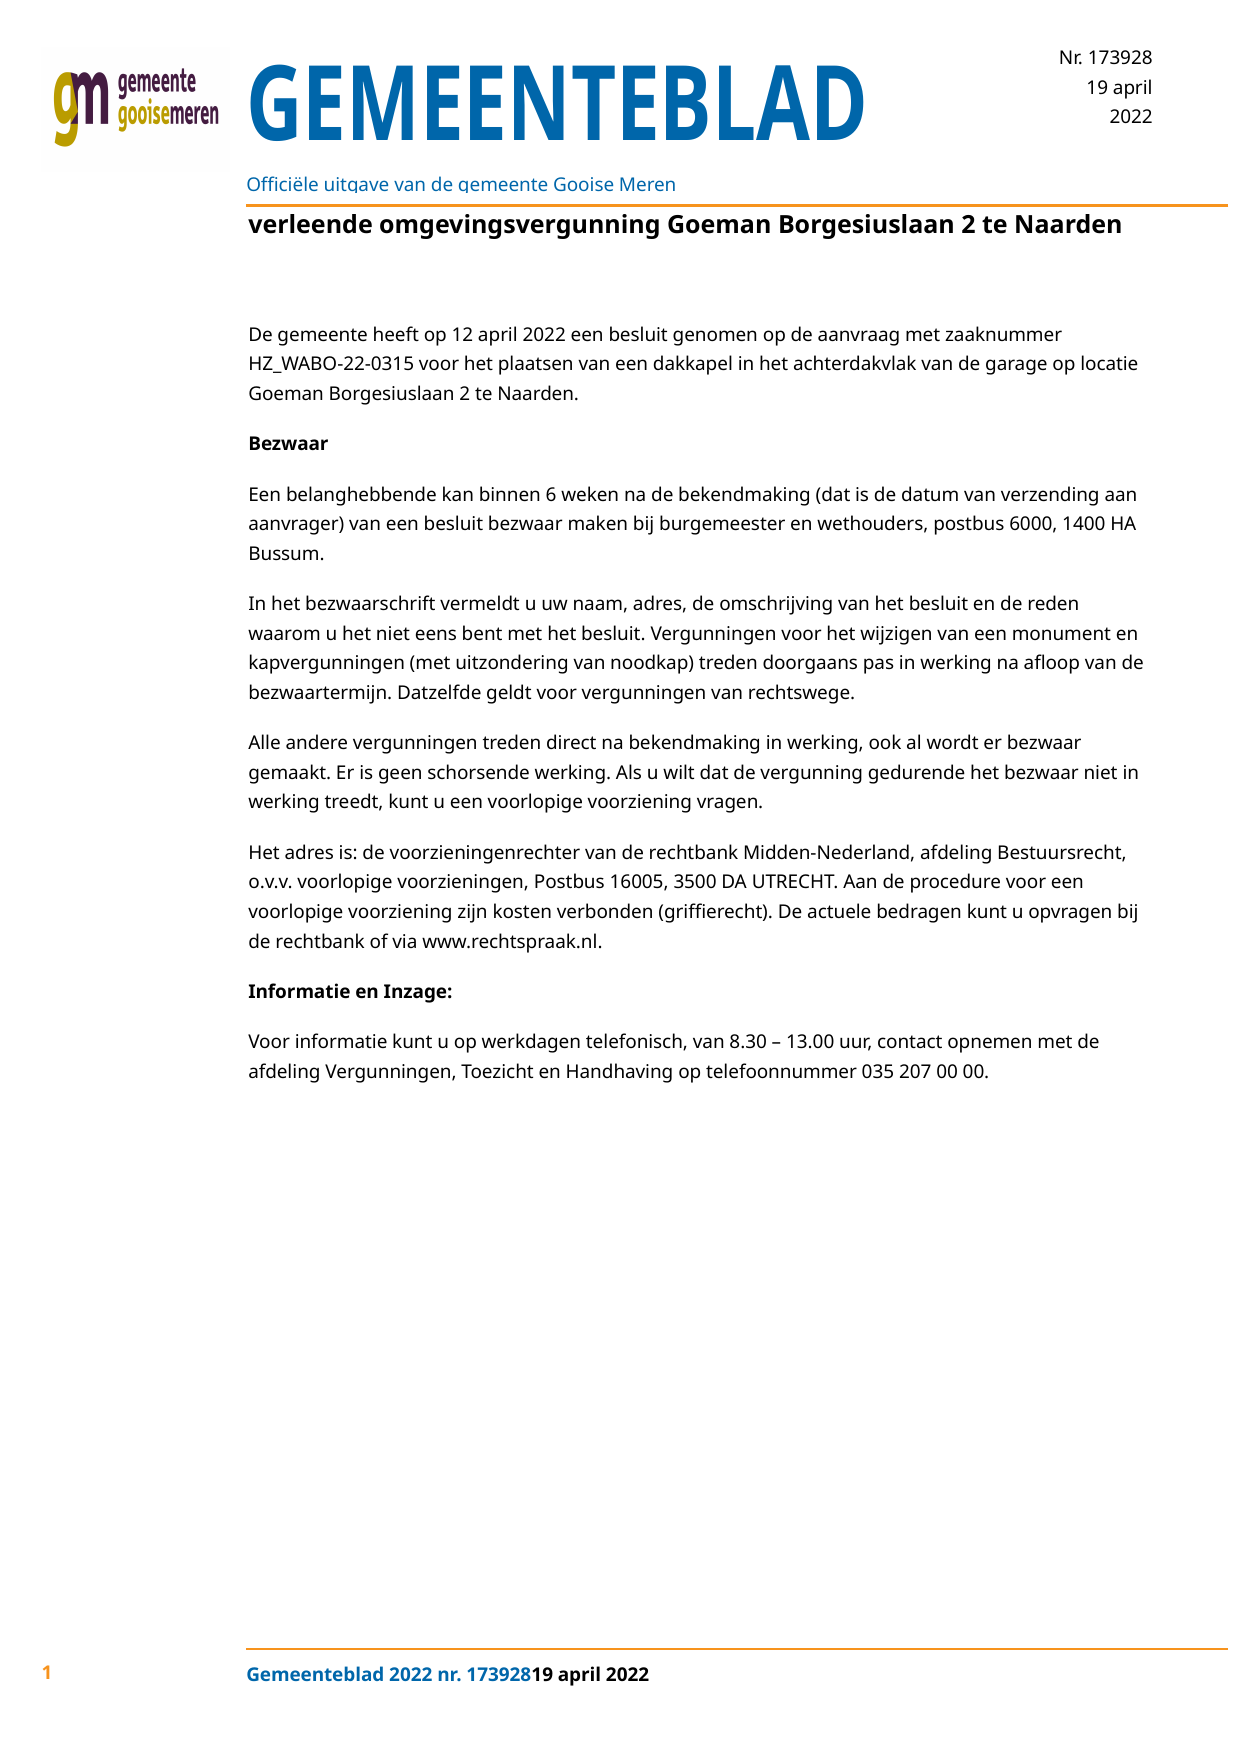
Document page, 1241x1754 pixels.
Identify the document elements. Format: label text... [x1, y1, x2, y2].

text Het adres is: de voorzieningenrechter van de rechtbank Midden-Nederland, afdeling Bestuursrecht, o.v.v. voorlopige voorzieningen, Postbus 16005, 3500 DA UTRECHT. Aan de procedure voor een voorlopige voorziening zijn kosten verbonden (griffierecht). De actuele bedragen kunt u opvragen bij de rechtbank of via www.rechtspraak.nl. [248, 839, 1152, 953]
picture [41, 47, 231, 172]
text Informatie en Inzage: [248, 978, 1152, 1004]
text De gemeente heeft op 12 april 2022 een besluit genomen op de aanvraag met zaaknummer HZ_WABO-22-0315 voor het plaatsen van een dakkapel in het achterdakvlak van de garage op locatie Goeman Borgesiuslaan 2 te Naarden. [248, 321, 1152, 406]
text verleende omgevingsvergunning Goeman Borgesiuslaan 2 te Naarden [248, 207, 1152, 241]
text Bezwaar [248, 430, 1152, 456]
text In het bezwaarschrift vermeldt u uw naam, adres, de omschrijving van het besluit en de reden waarom u het niet eens bent met het besluit. Vergunningen voor het wijzigen van een monument en kapvergunningen (met uitzondering van noodkap) treden doorgaans pas in werking na afloop van de bezwaartermijn. Datzelfde geldt voor vergunningen van rechtswege. [248, 590, 1152, 705]
text Een belanghebbende kan binnen 6 weken na de bekendmaking (dat is de datum van verzending aan aanvrager) van een besluit bezwaar maken bij burgemeester en wethouders, postbus 6000, 1400 HA Bussum. [248, 481, 1152, 566]
text Voor informatie kunt u op werkdagen telefonisch, van 8.30 – 13.00 uur, contact opnemen met de afdeling Vergunningen, Toezicht en Handhaving op telefoonnummer 035 207 00 00. [248, 1029, 1152, 1084]
text Alle andere vergunningen treden direct na bekendmaking in werking, ook al wordt er bezwaar gemaakt. Er is geen schorsende werking. Als u wilt dat de vergunning gedurende het bezwaar niet in werking treedt, kunt u een voorlopige voorziening vragen. [248, 729, 1152, 814]
